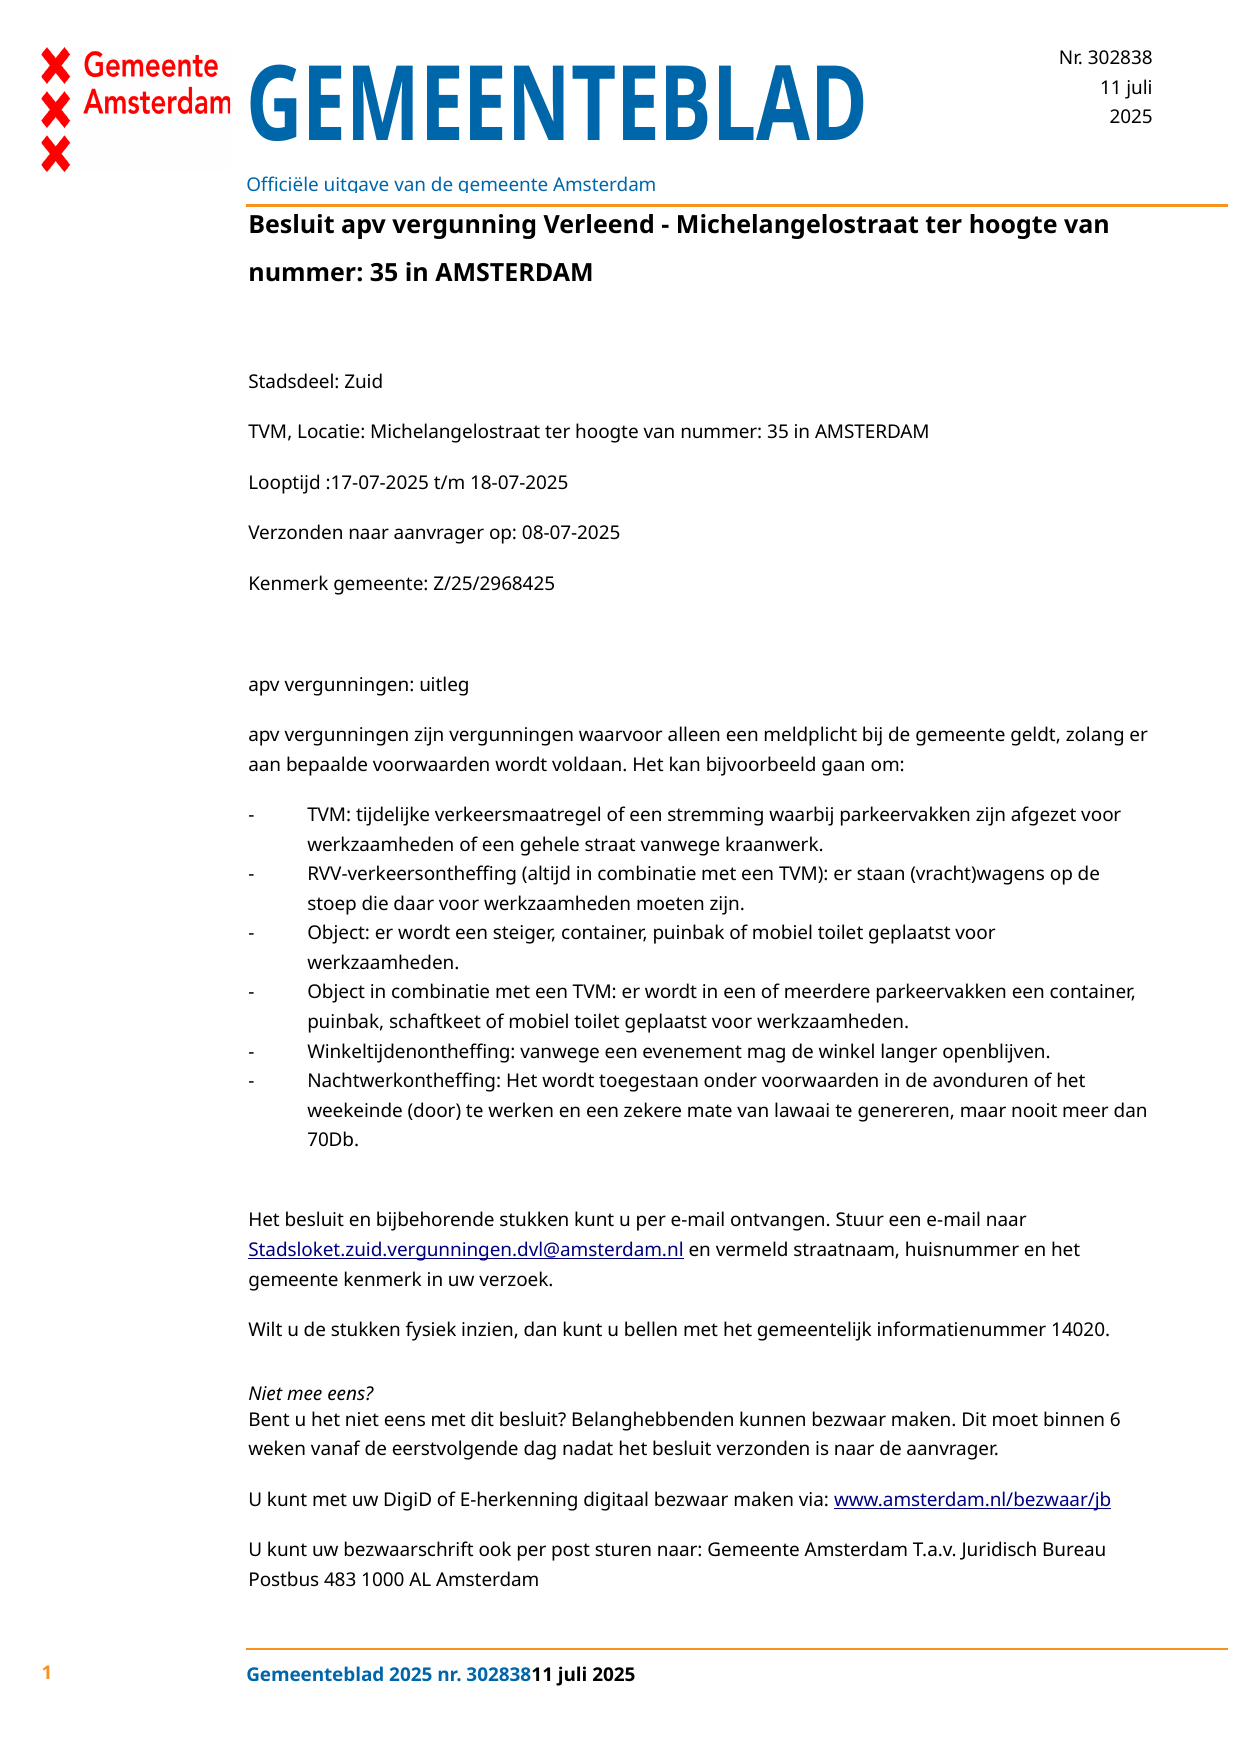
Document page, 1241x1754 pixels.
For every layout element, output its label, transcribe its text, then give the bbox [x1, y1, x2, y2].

list Object: er wordt een steiger, container, puinbak of mobiel toilet geplaatst voor werkzaamheden. [248, 919, 1152, 975]
list Object in combinatie met een TVM: er wordt in een of meerdere parkeervakken een container, puinbak, schaftkeet of mobiel toilet geplaatst voor werkzaamheden. [248, 979, 1152, 1034]
picture [41, 47, 231, 172]
text Looptijd :17-07-2025 t/m 18-07-2025 [248, 469, 1152, 495]
text U kunt met uw DigiD of E-herkenning digitaal bezwaar maken via: www.amsterdam.nl/bezwaar/jb [248, 1486, 1152, 1512]
list RVV-verkeersontheffing (altijd in combinatie met een TVM): er staan (vracht)wagens op de stoep die daar voor werkzaamheden moeten zijn. [248, 860, 1152, 916]
text apv vergunningen: uitleg [248, 671, 1152, 697]
text apv vergunningen zijn vergunningen waarvoor alleen een meldplicht bij de gemeente geldt, zolang er aan bepaalde voorwaarden wordt voldaan. Het kan bijvoorbeeld gaan om: [248, 721, 1152, 777]
list Winkeltijdenontheffing: vanwege een evenement mag de winkel langer openblijven. [248, 1038, 1152, 1064]
text Stadsdeel: Zuid [248, 368, 1152, 394]
list Nachtwerkontheffing: Het wordt toegestaan onder voorwaarden in de avonduren of het weekeinde (door) te werken en een zekere mate van lawaai te genereren, maar nooit meer dan 70Db. [248, 1067, 1152, 1152]
list TVM: tijdelijke verkeersmaatregel of een stremming waarbij parkeervakken zijn afgezet voor werkzaamheden of een gehele straat vanwege kraanwerk. [248, 801, 1152, 857]
text Het besluit en bijbehorende stukken kunt u per e-mail ontvangen. Stuur een e-mail naar Stadsloket.zuid.vergunningen.dvl@amsterdam.nl en vermeld straatnaam, huisnummer en het gemeente kenmerk in uw verzoek. [248, 1207, 1152, 1292]
text Niet mee eens? [248, 1380, 1152, 1406]
text U kunt uw bezwaarschrift ook per post sturen naar: Gemeente Amsterdam T.a.v. Juridisch Bureau Postbus 483 1000 AL Amsterdam [248, 1536, 1152, 1592]
text Bent u het niet eens met dit besluit? Belanghebbenden kunnen bezwaar maken. Dit moet binnen 6 weken vanaf de eerstvolgende dag nadat het besluit verzonden is naar de aanvrager. [248, 1406, 1152, 1461]
text Besluit apv vergunning Verleend - Michelangelostraat ter hoogte van nummer: 35 in AMSTERDAM [248, 207, 1152, 288]
text Wilt u de stukken fysiek inzien, dan kunt u bellen met het gemeentelijk informatienummer 14020. [248, 1316, 1152, 1342]
text Verzonden naar aanvrager op: 08-07-2025 [248, 519, 1152, 545]
text TVM, Locatie: Michelangelostraat ter hoogte van nummer: 35 in AMSTERDAM [248, 419, 1152, 444]
text Kenmerk gemeente: Z/25/2968425 [248, 570, 1152, 596]
